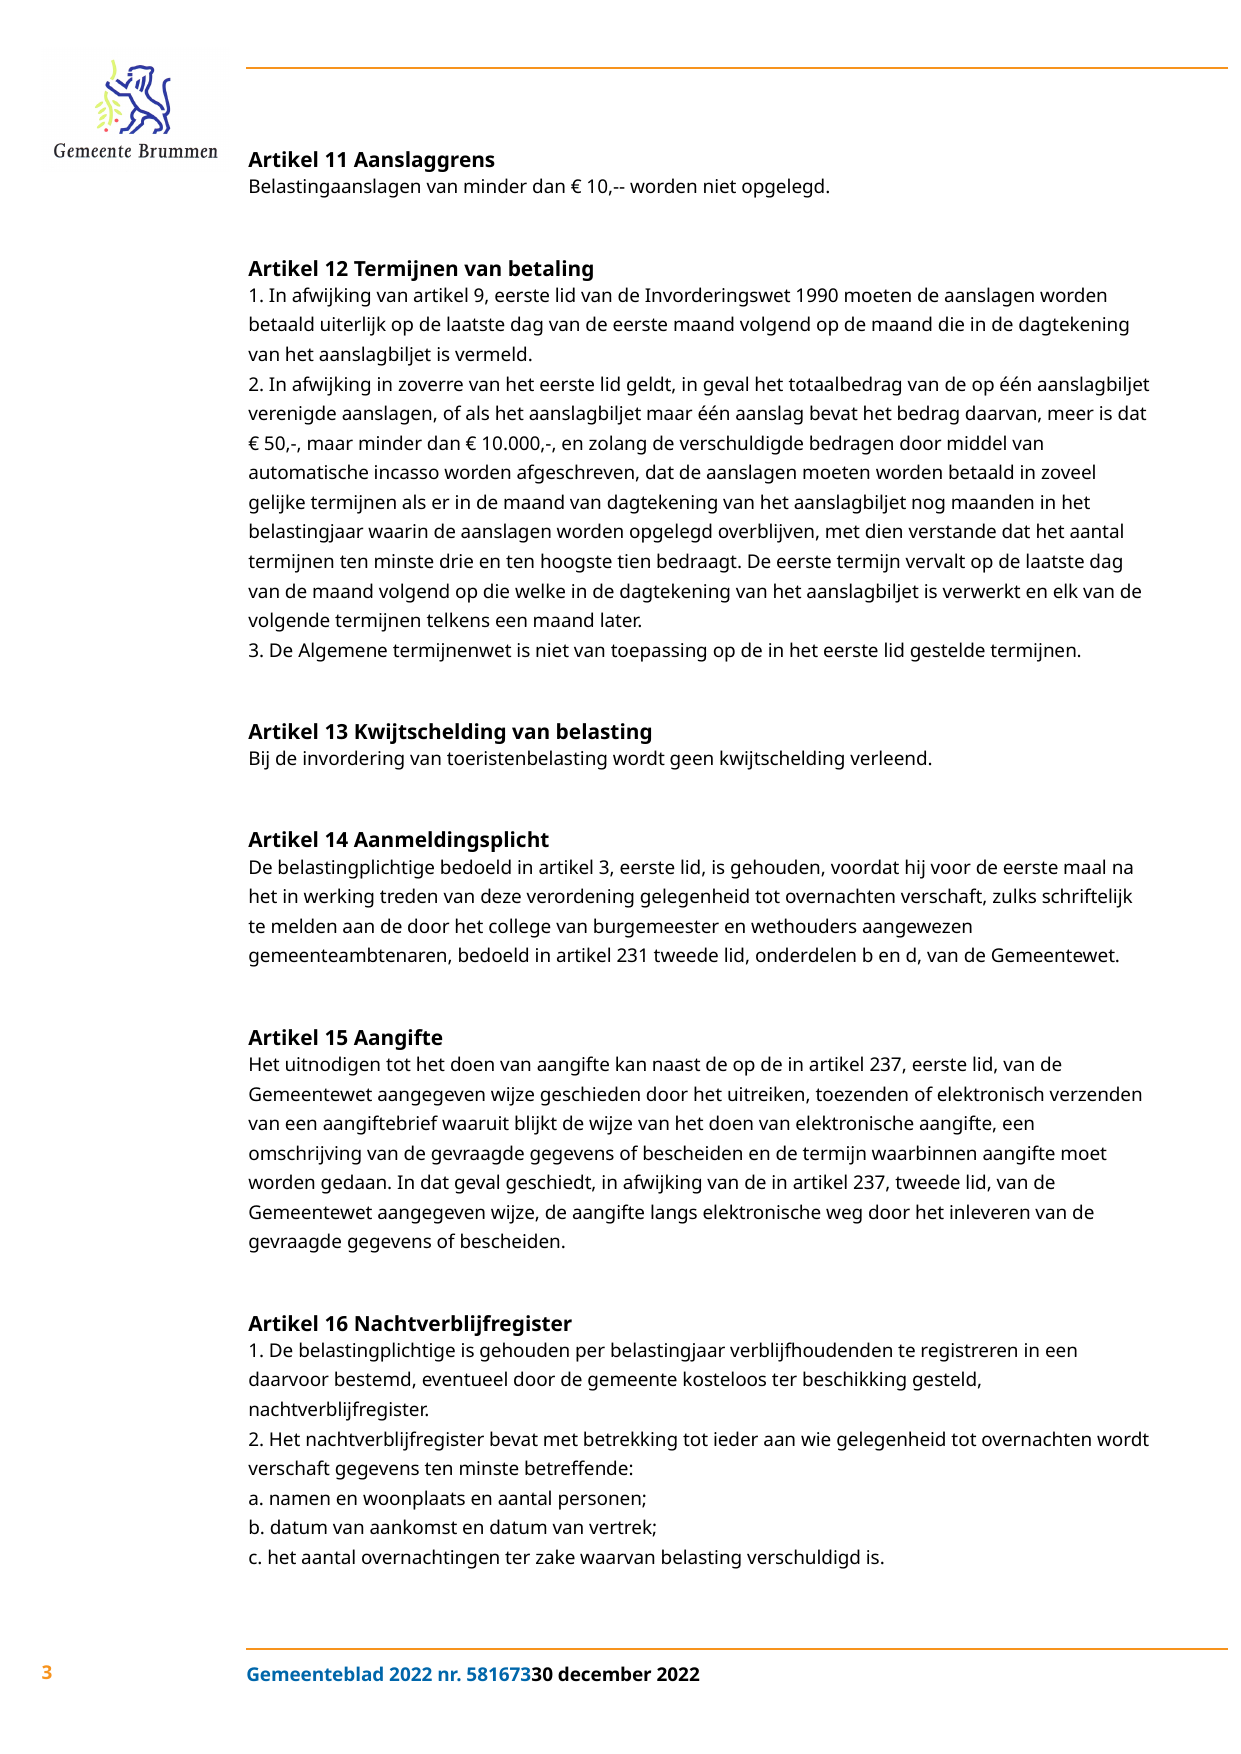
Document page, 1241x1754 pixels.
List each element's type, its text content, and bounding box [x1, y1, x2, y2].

text a. namen en woonplaats en aantal personen; [248, 1485, 1152, 1511]
text Artikel 16 Nachtverblijfregister [248, 1309, 1152, 1337]
text 2. In afwijking in zoverre van het eerste lid geldt, in geval het totaalbedrag van de op één aanslagbiljet verenigde aanslagen, of als het aanslagbiljet maar één aanslag bevat het bedrag daarvan, meer is dat € 50,-, maar minder dan € 10.000,-, en zolang de verschuldigde bedragen door middel van automatische incasso worden afgeschreven, dat de aanslagen moeten worden betaald in zoveel gelijke termijnen als er in de maand van dagtekening van het aanslagbiljet nog maanden in het belastingjaar waarin de aanslagen worden opgelegd overblijven, met dien verstande dat het aantal termijnen ten minste drie en ten hoogste tien bedraagt. De eerste termijn vervalt op de laatste dag van de maand volgend op die welke in de dagtekening van het aanslagbiljet is verwerkt en elk van de volgende termijnen telkens een maand later. [248, 371, 1152, 633]
text Bij de invordering van toeristenbelasting wordt geen kwijtschelding verleend. [248, 746, 1152, 771]
text Het uitnodigen tot het doen van aangifte kan naast de op de in artikel 237, eerste lid, van de Gemeentewet aangegeven wijze geschieden door het uitreiken, toezenden of elektronisch verzenden van een aangiftebrief waaruit blijkt de wijze van het doen van elektronische aangifte, een omschrijving van de gevraagde gegevens of bescheiden en de termijn waarbinnen aangifte moet worden gedaan. In dat geval geschiedt, in afwijking van de in artikel 237, tweede lid, van de Gemeentewet aangegeven wijze, de aangifte langs elektronische weg door het inleveren van de gevraagde gegevens of bescheiden. [248, 1051, 1152, 1254]
text 2. Het nachtverblijfregister bevat met betrekking tot ieder aan wie gelegenheid tot overnachten wordt verschaft gegevens ten minste betreffende: [248, 1426, 1152, 1481]
text Artikel 14 Aanmeldingsplicht [248, 826, 1152, 854]
text Artikel 11 Aanslaggrens [248, 145, 1152, 174]
text Artikel 12 Termijnen van betaling [248, 254, 1152, 282]
text Belastingaanslagen van minder dan € 10,-- worden niet opgelegd. [248, 174, 1152, 199]
text Artikel 13 Kwijtschelding van belasting [248, 717, 1152, 746]
text 3. De Algemene termijnenwet is niet van toepassing op de in het eerste lid gestelde termijnen. [248, 637, 1152, 663]
text 1. In afwijking van artikel 9, eerste lid van de Invorderingswet 1990 moeten de aanslagen worden betaald uiterlijk op de laatste dag van de eerste maand volgend op de maand die in de dagtekening van het aanslagbiljet is vermeld. [248, 282, 1152, 367]
text c. het aantal overnachtingen ter zake waarvan belasting verschuldigd is. [248, 1544, 1152, 1570]
text De belastingplichtige bedoeld in artikel 3, eerste lid, is gehouden, voordat hij voor de eerste maal na het in werking treden van deze verordening gelegenheid tot overnachten verschaft, zulks schriftelijk te melden aan de door het college van burgemeester en wethouders aangewezen gemeenteambtenaren, bedoeld in artikel 231 tweede lid, onderdelen b en d, van de Gemeentewet. [248, 854, 1152, 968]
picture [41, 47, 231, 172]
text Artikel 15 Aangifte [248, 1023, 1152, 1051]
text 1. De belastingplichtige is gehouden per belastingjaar verblijfhoudenden te registreren in een daarvoor bestemd, eventueel door de gemeente kosteloos ter beschikking gesteld, nachtverblijfregister. [248, 1337, 1152, 1422]
text b. datum van aankomst en datum van vertrek; [248, 1514, 1152, 1540]
